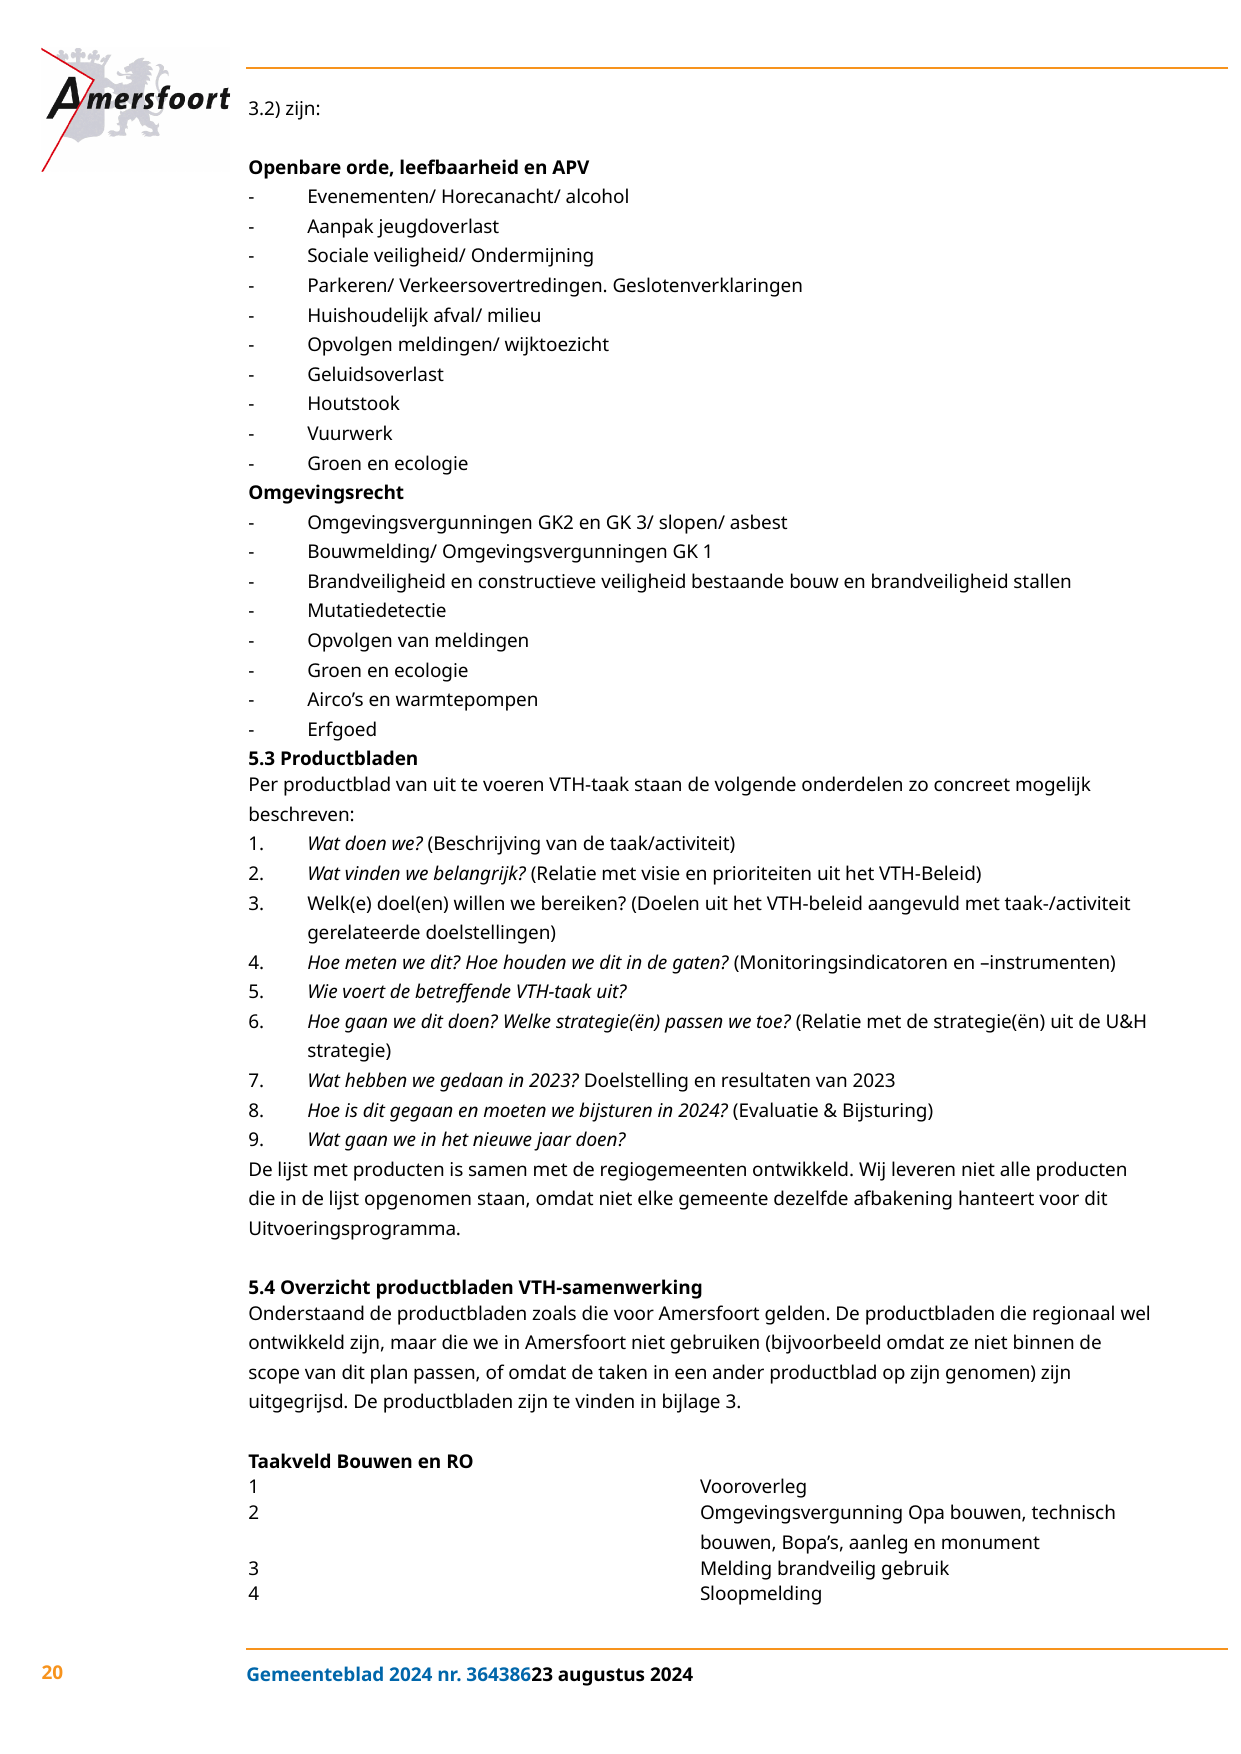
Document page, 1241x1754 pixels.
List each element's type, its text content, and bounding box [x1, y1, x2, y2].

picture [41, 47, 231, 172]
list Aanpak jeugdoverlast [248, 213, 1152, 239]
table_header Taakveld Bouwen en RO [248, 1448, 1152, 1474]
list Hoe gaan we dit doen? Welke strategie(ën) passen we toe? (Relatie met de strategie(ën) uit de U&H strategie) [248, 1008, 1152, 1063]
list Wat vinden we belangrijk? (Relatie met visie en prioriteiten uit het VTH-Beleid) [248, 860, 1152, 886]
list Hoe is dit gegaan en moeten we bijsturen in 2024? (Evaluatie & Bijsturing) [248, 1097, 1152, 1122]
text Omgevingsrecht [248, 479, 1152, 505]
table_cell Vooroverleg [700, 1474, 1152, 1499]
text De lijst met producten is samen met de regiogemeenten ontwikkeld. Wij leveren niet alle producten die in de lijst opgenomen staan, omdat niet elke gemeente dezelfde afbakening hanteert voor dit Uitvoeringsprogramma. [248, 1156, 1152, 1241]
table_cell Sloopmelding [700, 1581, 1152, 1606]
list Geluidsoverlast [248, 361, 1152, 387]
text 5.4 Overzicht productbladen VTH-samenwerking [248, 1274, 1152, 1300]
list Sociale veiligheid/ Ondermijning [248, 243, 1152, 268]
list Bouwmelding/ Omgevingsvergunningen GK 1 [248, 538, 1152, 564]
list Brandveiligheid en constructieve veiligheid bestaande bouw en brandveiligheid stallen [248, 568, 1152, 594]
list Opvolgen van meldingen [248, 627, 1152, 653]
list Wat gaan we in het nieuwe jaar doen? [248, 1126, 1152, 1152]
list Parkeren/ Verkeersovertredingen. Geslotenverklaringen [248, 272, 1152, 298]
text 3.2) zijn: [248, 95, 1152, 121]
list Vuurwerk [248, 420, 1152, 446]
list Airco’s en warmtepompen [248, 686, 1152, 712]
list Wat hebben we gedaan in 2023? Doelstelling en resultaten van 2023 [248, 1067, 1152, 1093]
list Wat doen we? (Beschrijving van de taak/activiteit) [248, 831, 1152, 856]
table_cell Omgevingsvergunning Opa bouwen, technisch bouwen, Bopa’s, aanleg en monument [700, 1500, 1152, 1555]
list Hoe meten we dit? Hoe houden we dit in de gaten? (Monitoringsindicatoren en –instrumenten) [248, 949, 1152, 974]
table_cell Melding brandveilig gebruik [700, 1555, 1152, 1581]
table_cell 4 [248, 1581, 700, 1606]
text Onderstaand de productbladen zoals die voor Amersfoort gelden. De productbladen die regionaal wel ontwikkeld zijn, maar die we in Amersfoort niet gebruiken (bijvoorbeeld omdat ze niet binnen de scope van dit plan passen, of omdat de taken in een ander productblad op zijn genomen) zijn uitgegrijsd. De productbladen zijn te vinden in bijlage 3. [248, 1300, 1152, 1414]
table_cell 1 [248, 1474, 700, 1499]
text 5.3 Productbladen [248, 746, 1152, 771]
table_cell 3 [248, 1555, 700, 1581]
list Erfgoed [248, 716, 1152, 742]
list Omgevingsvergunningen GK2 en GK 3/ slopen/ asbest [248, 509, 1152, 535]
list Mutatiedetectie [248, 598, 1152, 623]
list Houtstook [248, 391, 1152, 416]
text Per productblad van uit te voeren VTH-taak staan de volgende onderdelen zo concreet mogelijk beschreven: [248, 771, 1152, 827]
list Welk(e) doel(en) willen we bereiken? (Doelen uit het VTH-beleid aangevuld met taak-/activiteit gerelateerde doelstellingen) [248, 890, 1152, 945]
list Huishoudelijk afval/ milieu [248, 302, 1152, 328]
list Opvolgen meldingen/ wijktoezicht [248, 331, 1152, 357]
list Groen en ecologie [248, 450, 1152, 476]
list Groen en ecologie [248, 657, 1152, 683]
text Openbare orde, leefbaarheid en APV [248, 154, 1152, 180]
list Evenementen/ Horecanacht/ alcohol [248, 183, 1152, 209]
table_cell 2 [248, 1500, 700, 1555]
list Wie voert de betreffende VTH-taak uit? [248, 978, 1152, 1004]
